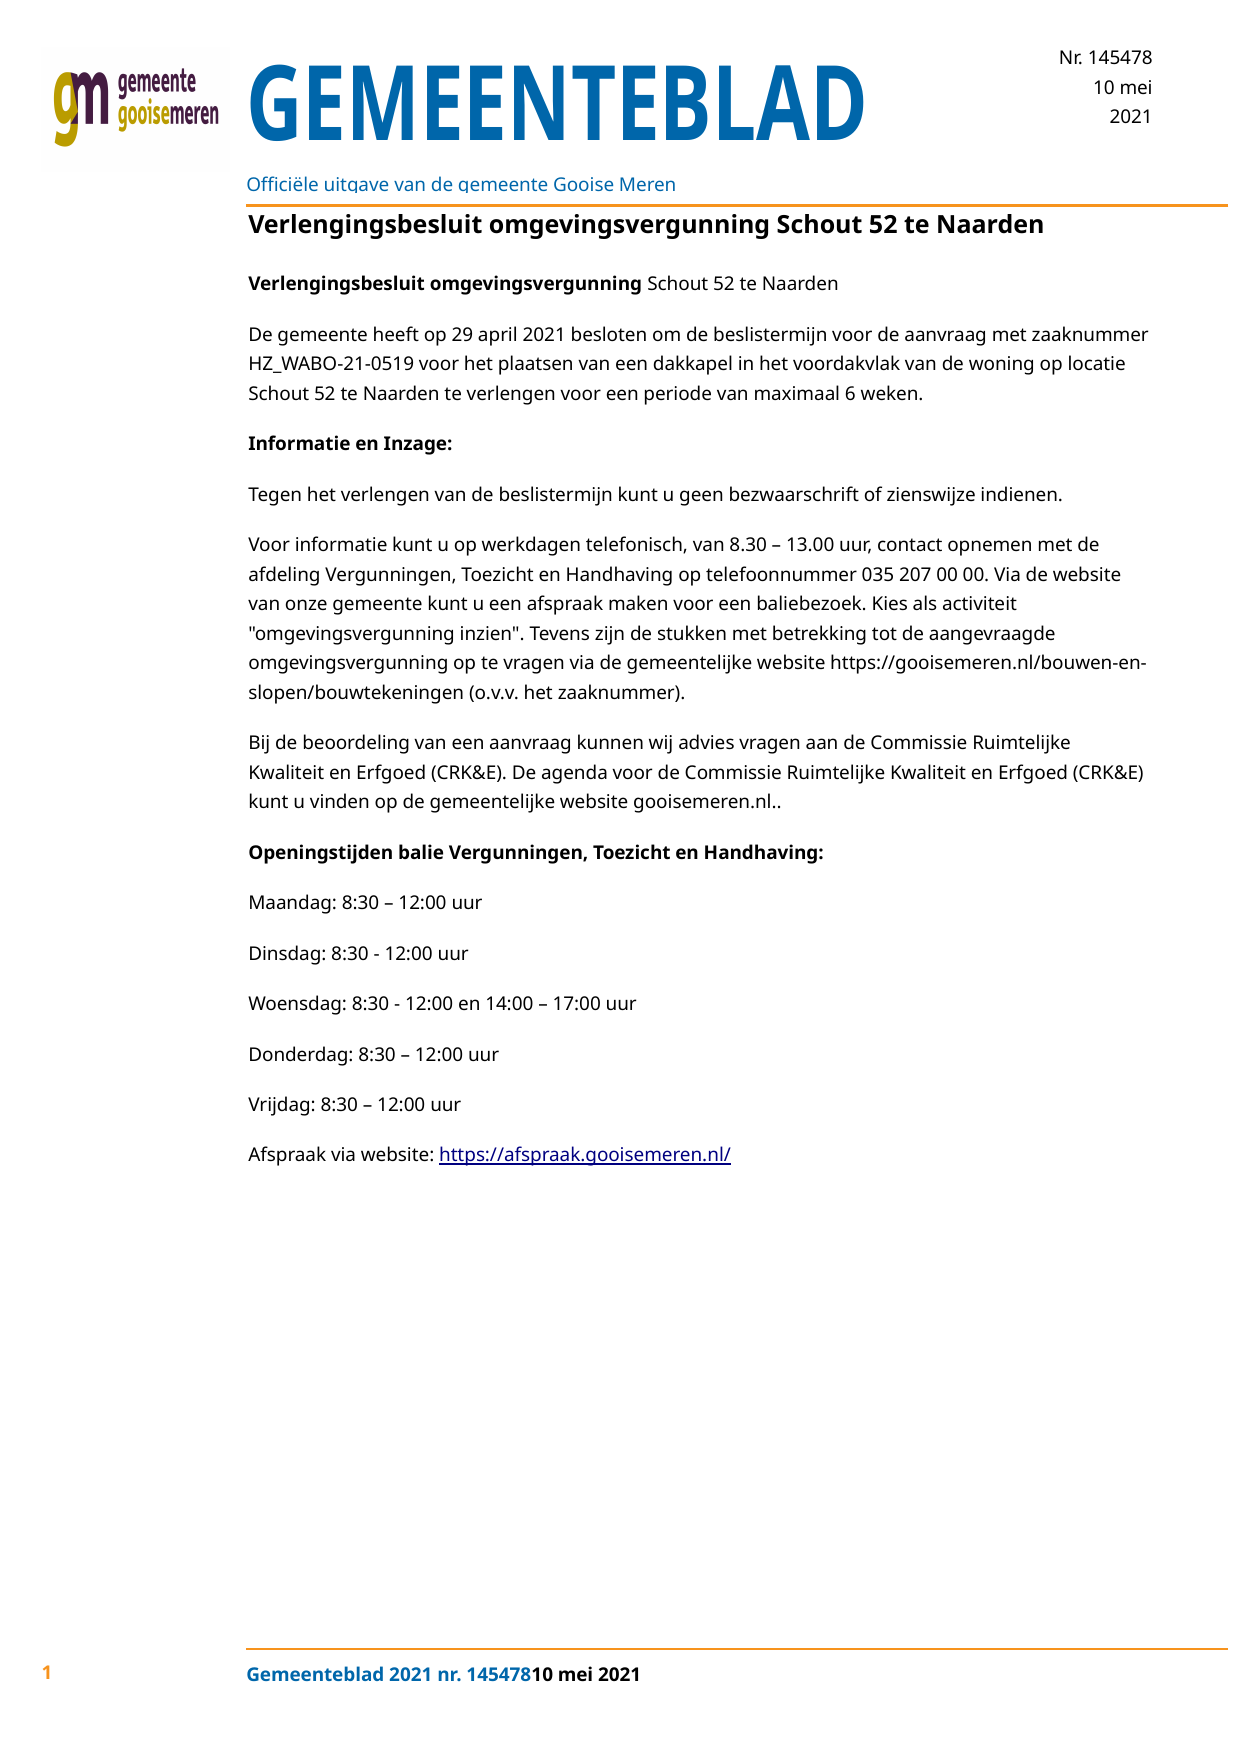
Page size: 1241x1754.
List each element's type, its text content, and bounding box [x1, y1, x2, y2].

text Voor informatie kunt u op werkdagen telefonisch, van 8.30 – 13.00 uur, contact opnemen met de afdeling Vergunningen, Toezicht en Handhaving op telefoonnummer 035 207 00 00. Via de website van onze gemeente kunt u een afspraak maken voor een baliebezoek. Kies als activiteit "omgevingsvergunning inzien". Tevens zijn de stukken met betrekking tot de aangevraagde omgevingsvergunning op te vragen via de gemeentelijke website https://gooisemeren.nl/bouwen-en-slopen/bouwtekeningen (o.v.v. het zaaknummer). [248, 531, 1152, 705]
text Verlengingsbesluit omgevingsvergunning Schout 52 te Naarden [248, 270, 1152, 296]
text Openingstijden balie Vergunningen, Toezicht en Handhaving: [248, 839, 1152, 865]
text Bij de beoordeling van een aanvraag kunnen wij advies vragen aan de Commissie Ruimtelijke Kwaliteit en Erfgoed (CRK&E). De agenda voor de Commissie Ruimtelijke Kwaliteit en Erfgoed (CRK&E) kunt u vinden op de gemeentelijke website gooisemeren.nl.. [248, 729, 1152, 814]
text De gemeente heeft op 29 april 2021 besloten om de beslistermijn voor de aanvraag met zaaknummer HZ_WABO-21-0519 voor het plaatsen van een dakkapel in het voordakvlak van de woning op locatie Schout 52 te Naarden te verlengen voor een periode van maximaal 6 weken. [248, 321, 1152, 406]
text Woensdag: 8:30 - 12:00 en 14:00 – 17:00 uur [248, 990, 1152, 1016]
text Tegen het verlengen van de beslistermijn kunt u geen bezwaarschrift of zienswijze indienen. [248, 481, 1152, 506]
picture [41, 47, 231, 172]
text Dinsdag: 8:30 - 12:00 uur [248, 940, 1152, 966]
text Vrijdag: 8:30 – 12:00 uur [248, 1091, 1152, 1117]
text Maandag: 8:30 – 12:00 uur [248, 889, 1152, 915]
text Afspraak via website: https://afspraak.gooisemeren.nl/ [248, 1142, 1152, 1167]
text Informatie en Inzage: [248, 430, 1152, 456]
text Verlengingsbesluit omgevingsvergunning Schout 52 te Naarden [248, 207, 1152, 241]
text Donderdag: 8:30 – 12:00 uur [248, 1041, 1152, 1066]
